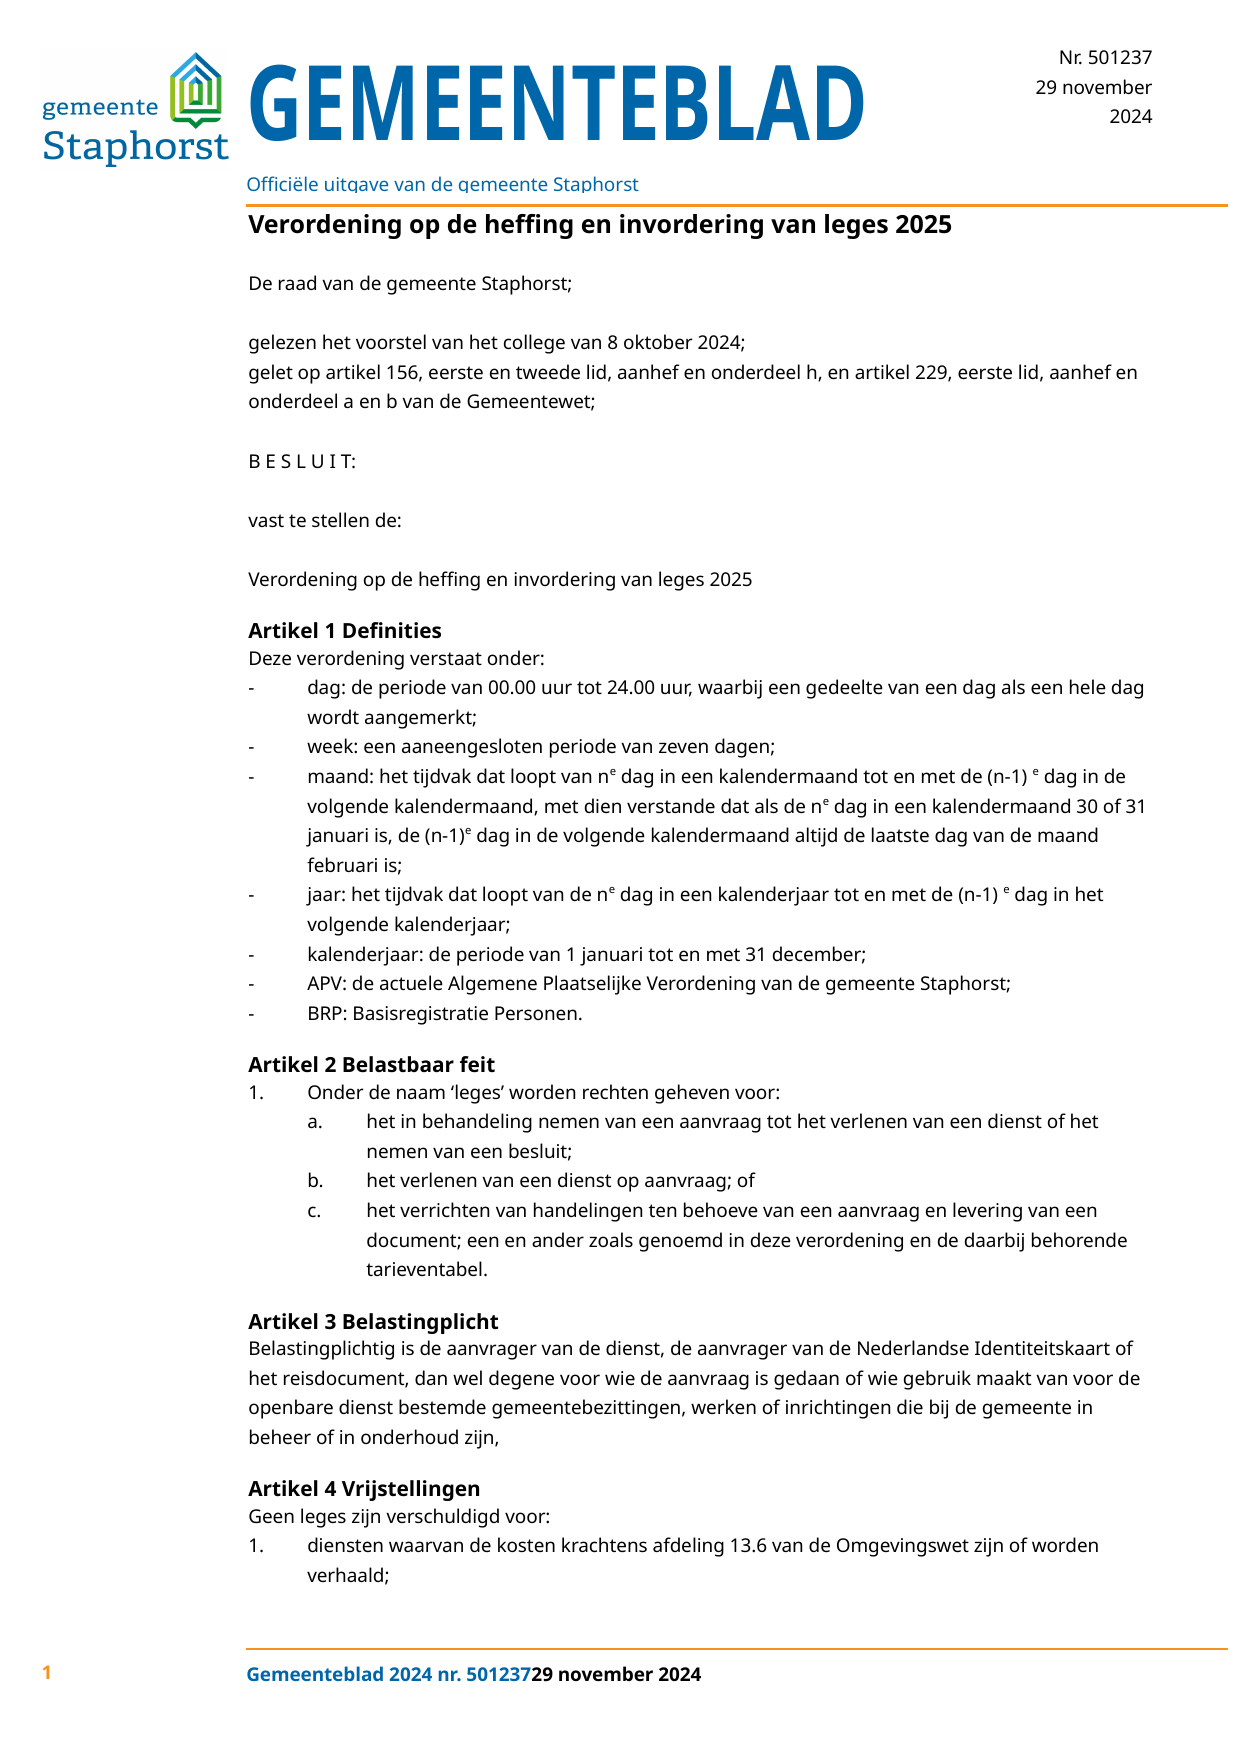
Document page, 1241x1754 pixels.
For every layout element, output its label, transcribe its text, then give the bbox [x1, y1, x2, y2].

list het verrichten van handelingen ten behoeve van een aanvraag en levering van een document; een en ander zoals genoemd in deze verordening en de daarbij behorende tarieventabel. [307, 1197, 1152, 1282]
list diensten waarvan de kosten krachtens afdeling 13.6 van de Omgevingswet zijn of worden verhaald; [248, 1532, 1152, 1588]
list week: een aaneengesloten periode van zeven dagen; [248, 734, 1152, 759]
text Verordening op de heffing en invordering van leges 2025 [248, 207, 1152, 241]
text Artikel 3 Belastingplicht [248, 1307, 1152, 1335]
text vast te stellen de: [248, 507, 1152, 533]
text B E S L U I T: [248, 448, 1152, 473]
list het verlenen van een dienst op aanvraag; of [307, 1168, 1152, 1193]
text gelezen het voorstel van het college van 8 oktober 2024; [248, 329, 1152, 355]
text Artikel 4 Vrijstellingen [248, 1474, 1152, 1503]
text Artikel 1 Definities [248, 617, 1152, 645]
list Onder de naam ‘leges’ worden rechten geheven voor: [248, 1079, 1152, 1104]
picture [41, 47, 231, 172]
text Belastingplichtig is de aanvrager van de dienst, de aanvrager van de Nederlandse Identiteitskaart of het reisdocument, dan wel degene voor wie de aanvraag is gedaan of wie gebruik maakt van voor de openbare dienst bestemde gemeentebezittingen, werken of inrichtingen die bij de gemeente in beheer of in onderhoud zijn, [248, 1335, 1152, 1450]
text De raad van de gemeente Staphorst; [248, 270, 1152, 296]
list het in behandeling nemen van een aanvraag tot het verlenen van een dienst of het nemen van een besluit; [307, 1108, 1152, 1164]
text Deze verordening verstaat onder: [248, 645, 1152, 671]
text Verordening op de heffing en invordering van leges 2025 [248, 566, 1152, 592]
text Artikel 2 Belastbaar feit [248, 1050, 1152, 1079]
list jaar: het tijdvak dat loopt van de ne dag in een kalenderjaar tot en met de (n-1) e dag in het volgende kalenderjaar; [248, 882, 1152, 937]
text Geen leges zijn verschuldigd voor: [248, 1503, 1152, 1528]
text gelet op artikel 156, eerste en tweede lid, aanhef en onderdeel h, en artikel 229, eerste lid, aanhef en onderdeel a en b van de Gemeentewet; [248, 359, 1152, 414]
list kalenderjaar: de periode van 1 januari tot en met 31 december; [248, 941, 1152, 967]
list maand: het tijdvak dat loopt van ne dag in een kalendermaand tot en met de (n-1) e dag in de volgende kalendermaand, met dien verstande dat als de ne dag in een kalendermaand 30 of 31 januari is, de (n-1)e dag in de volgende kalendermaand altijd de laatste dag van de maand februari is; [248, 763, 1152, 878]
list dag: de periode van 00.00 uur tot 24.00 uur, waarbij een gedeelte van een dag als een hele dag wordt aangemerkt; [248, 674, 1152, 730]
list APV: de actuele Algemene Plaatselijke Verordening van de gemeente Staphorst; [248, 970, 1152, 996]
list BRP: Basisregistratie Personen. [248, 1000, 1152, 1026]
